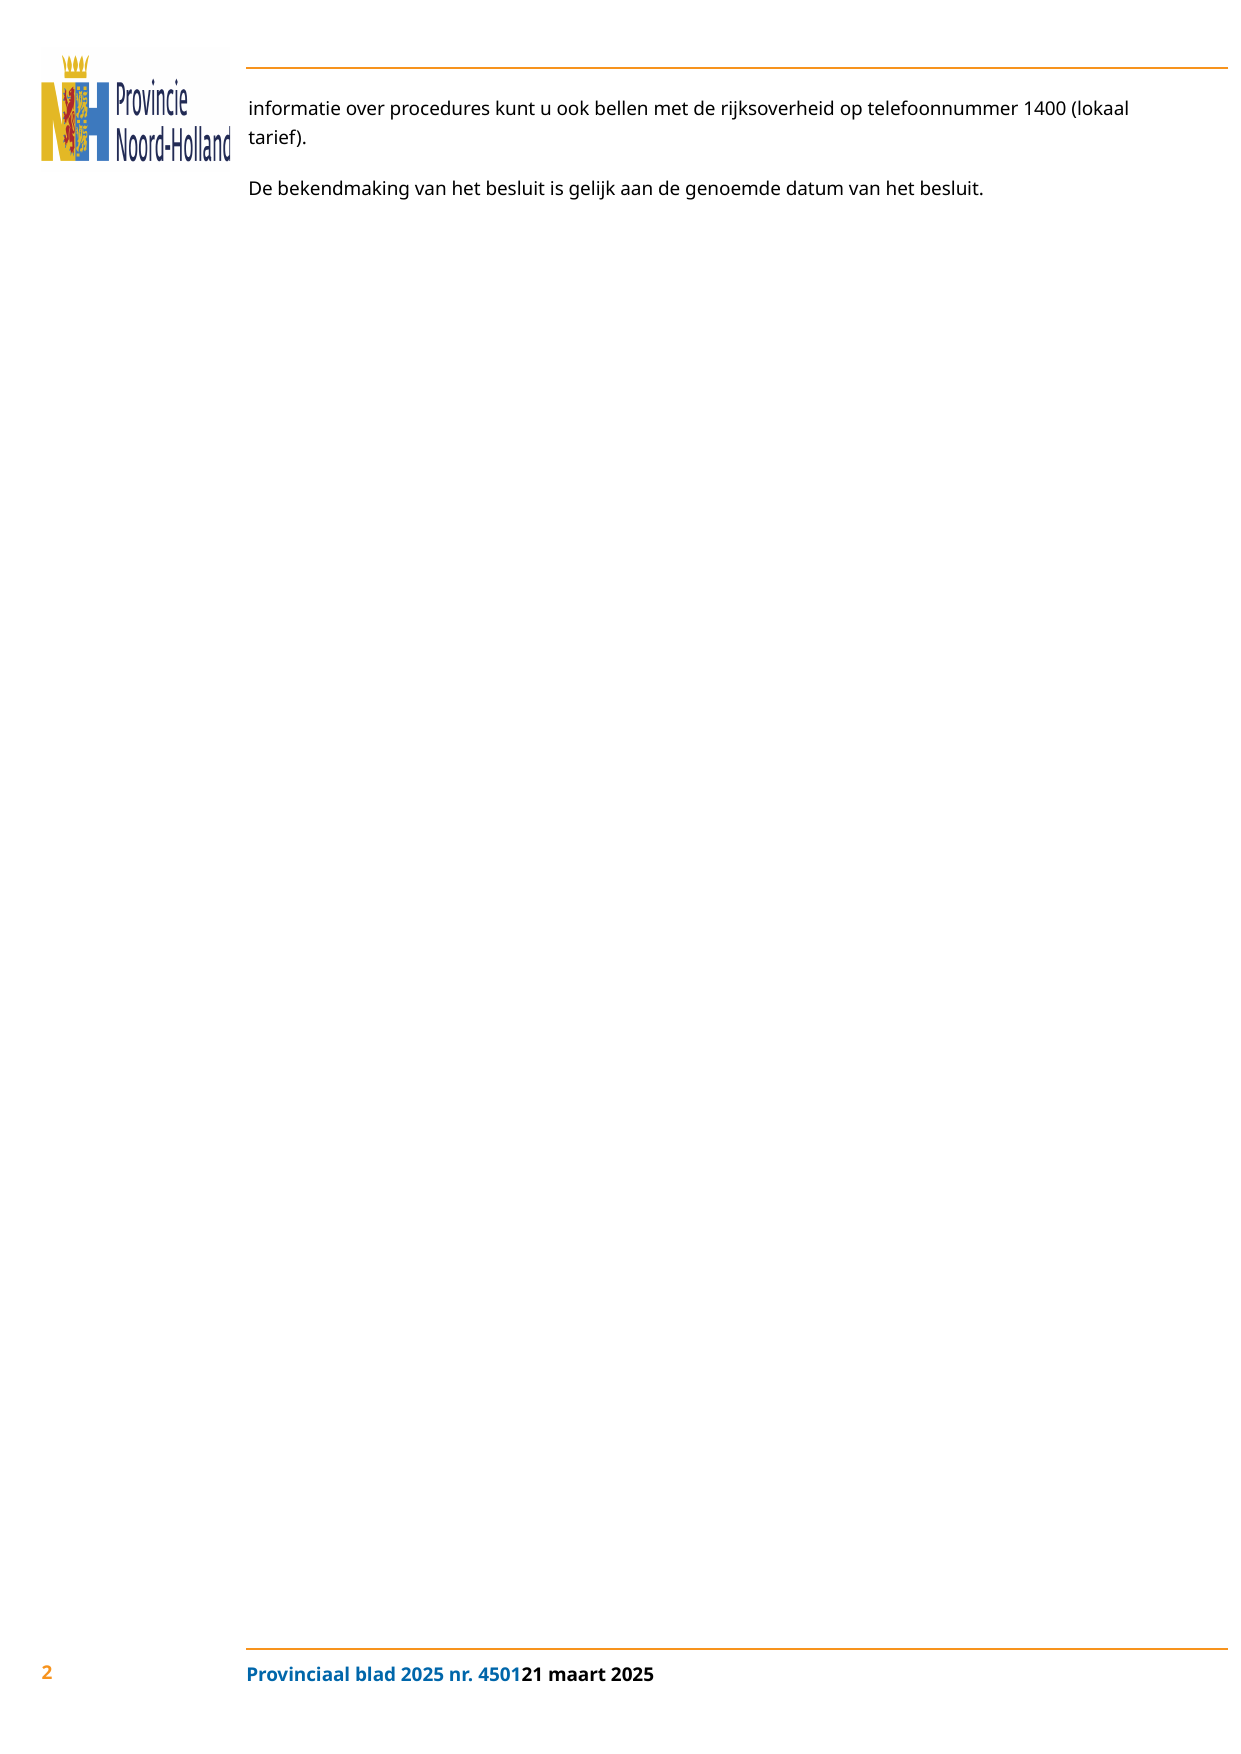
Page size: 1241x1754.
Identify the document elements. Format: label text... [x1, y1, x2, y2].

text informatie over procedures kunt u ook bellen met de rijksoverheid op telefoonnummer 1400 (lokaal tarief). [248, 95, 1152, 150]
text De bekendmaking van het besluit is gelijk aan de genoemde datum van het besluit. [248, 175, 1152, 201]
picture [41, 47, 231, 172]
